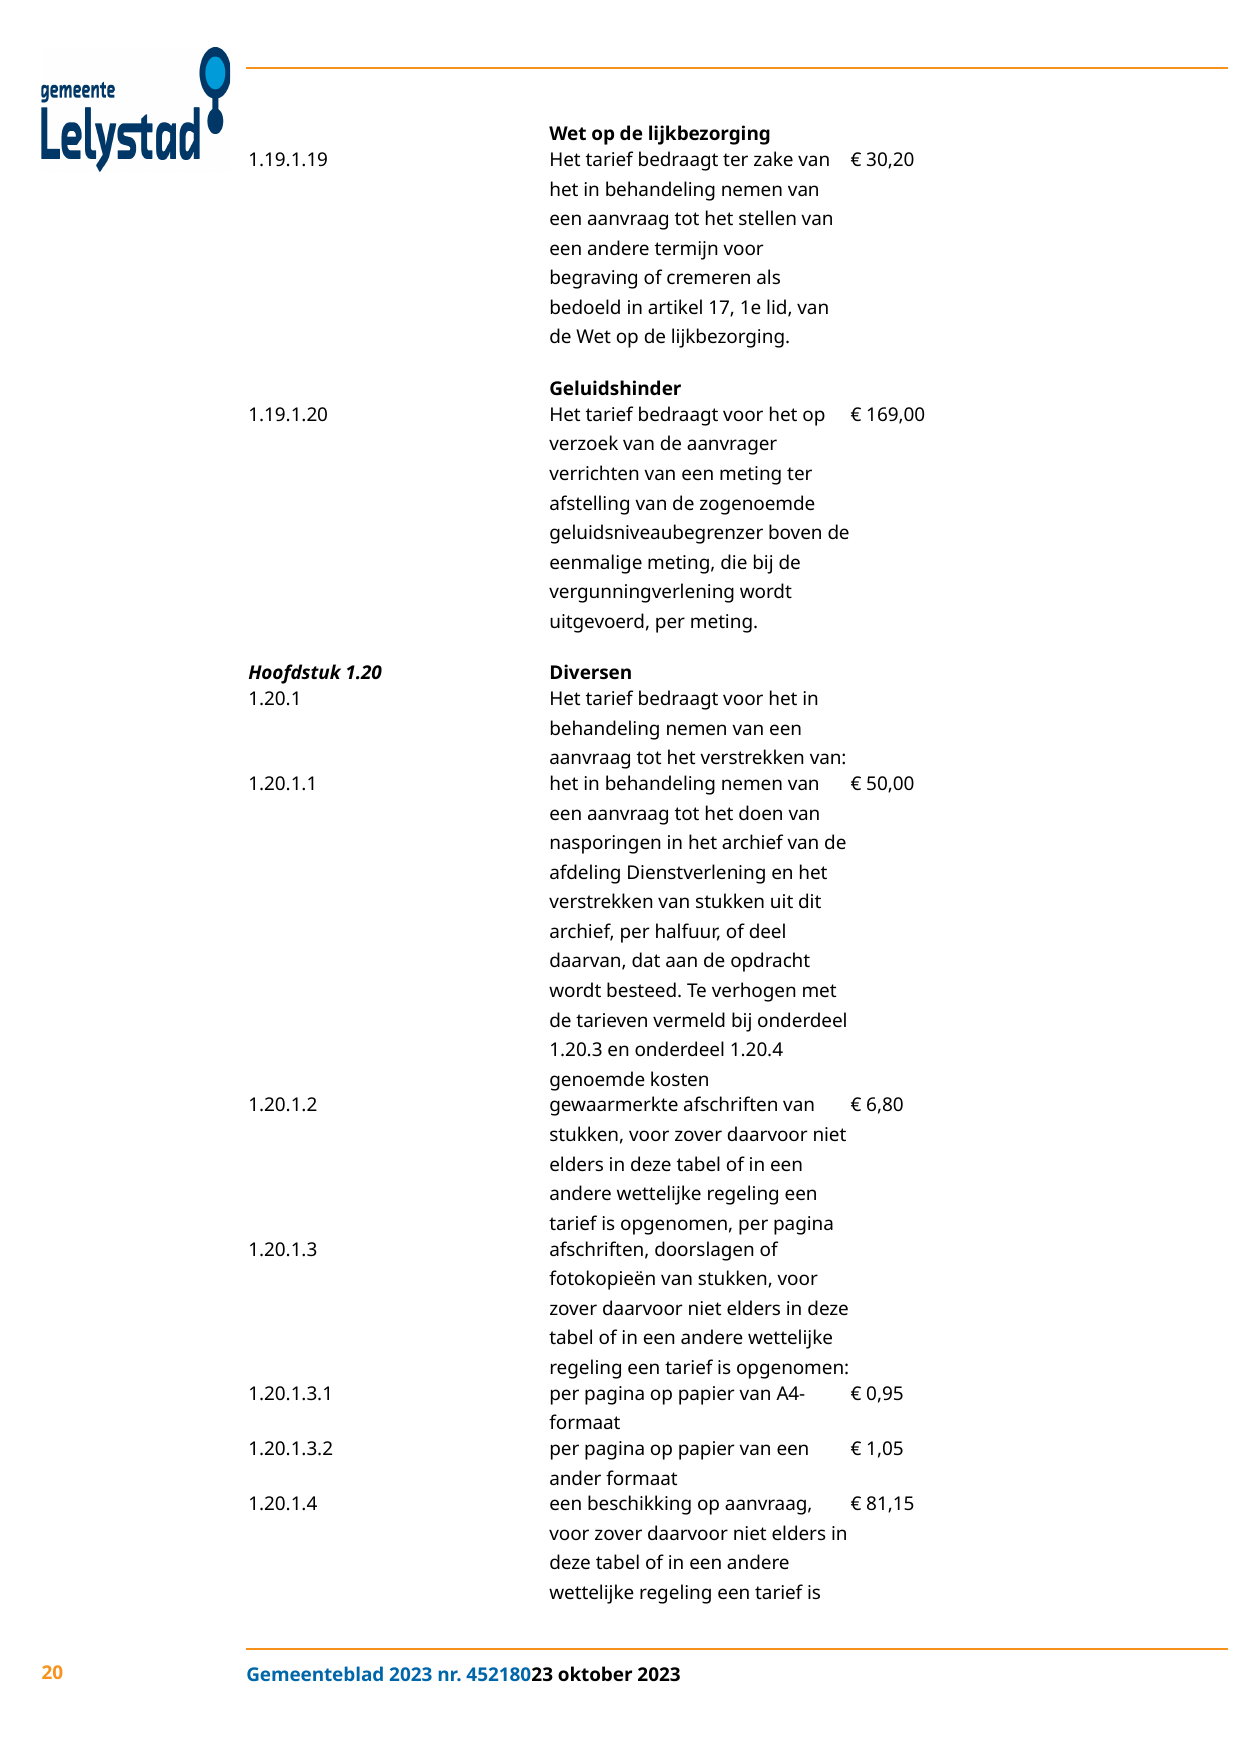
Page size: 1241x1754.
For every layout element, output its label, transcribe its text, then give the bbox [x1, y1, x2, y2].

table_cell Wet op de lijkbezorging [549, 121, 850, 146]
table_cell 1.20.1.3.1 [248, 1380, 549, 1435]
table_cell [850, 350, 1152, 375]
table_cell een beschikking op aanvraag, voor zover daarvoor niet elders in deze tabel of in een andere wettelijke regeling een tarief is [549, 1490, 850, 1605]
table_cell afschriften, doorslagen of fotokopieën van stukken, voor zover daarvoor niet elders in deze tabel of in een andere wettelijke regeling een tarief is opgenomen: [549, 1236, 850, 1380]
table_cell € 81,15 [850, 1490, 1152, 1605]
table_cell [248, 95, 549, 121]
table_cell [248, 350, 549, 375]
table_cell € 0,95 [850, 1380, 1152, 1435]
table_cell € 50,00 [850, 770, 1152, 1092]
table_cell [850, 660, 1152, 685]
table_cell [248, 121, 549, 146]
table_cell per pagina op papier van A4-formaat [549, 1380, 850, 1435]
table_cell € 6,80 [850, 1092, 1152, 1236]
table_cell [549, 634, 850, 659]
table_cell [850, 375, 1152, 401]
table_cell Het tarief bedraagt voor het op verzoek van de aanvrager verrichten van een meting ter afstelling van de zogenoemde geluidsniveaubegrenzer boven de eenmalige meting, die bij de vergunningverlening wordt uitgevoerd, per meting. [549, 401, 850, 634]
table_cell 1.20.1 [248, 685, 549, 770]
table_cell Diversen [549, 660, 850, 685]
table_cell Hoofdstuk 1.20 [248, 660, 549, 685]
table_cell 1.20.1.1 [248, 770, 549, 1092]
picture [41, 47, 231, 172]
table_cell € 1,05 [850, 1435, 1152, 1490]
table_cell [549, 350, 850, 375]
table_cell 1.20.1.3.2 [248, 1435, 549, 1490]
table_cell per pagina op papier van een ander formaat [549, 1435, 850, 1490]
table_cell [850, 634, 1152, 659]
table_cell 1.20.1.4 [248, 1490, 549, 1605]
table_cell [248, 375, 549, 401]
table_cell [850, 95, 1152, 121]
table_cell 1.20.1.2 [248, 1092, 549, 1236]
table_cell gewaarmerkte afschriften van stukken, voor zover daarvoor niet elders in deze tabel of in een andere wettelijke regeling een tarief is opgenomen, per pagina [549, 1092, 850, 1236]
table_cell € 30,20 [850, 146, 1152, 349]
table_cell [549, 95, 850, 121]
table_cell [248, 634, 549, 659]
table_cell Geluidshinder [549, 375, 850, 401]
table_cell 1.20.1.3 [248, 1236, 549, 1380]
table_cell Het tarief bedraagt voor het in behandeling nemen van een aanvraag tot het verstrekken van: [549, 685, 850, 770]
table_cell € 169,00 [850, 401, 1152, 634]
table_cell [850, 1236, 1152, 1380]
table_cell 1.19.1.19 [248, 146, 549, 349]
table_cell Het tarief bedraagt ter zake van het in behandeling nemen van een aanvraag tot het stellen van een andere termijn voor begraving of cremeren als bedoeld in artikel 17, 1e lid, van de Wet op de lijkbezorging. [549, 146, 850, 349]
table_cell 1.19.1.20 [248, 401, 549, 634]
table_cell het in behandeling nemen van een aanvraag tot het doen van nasporingen in het archief van de afdeling Dienstverlening en het verstrekken van stukken uit dit archief, per halfuur, of deel daarvan, dat aan de opdracht wordt besteed. Te verhogen met de tarieven vermeld bij onderdeel 1.20.3 en onderdeel 1.20.4 genoemde kosten [549, 770, 850, 1092]
table_cell [850, 685, 1152, 770]
table_cell [850, 121, 1152, 146]
